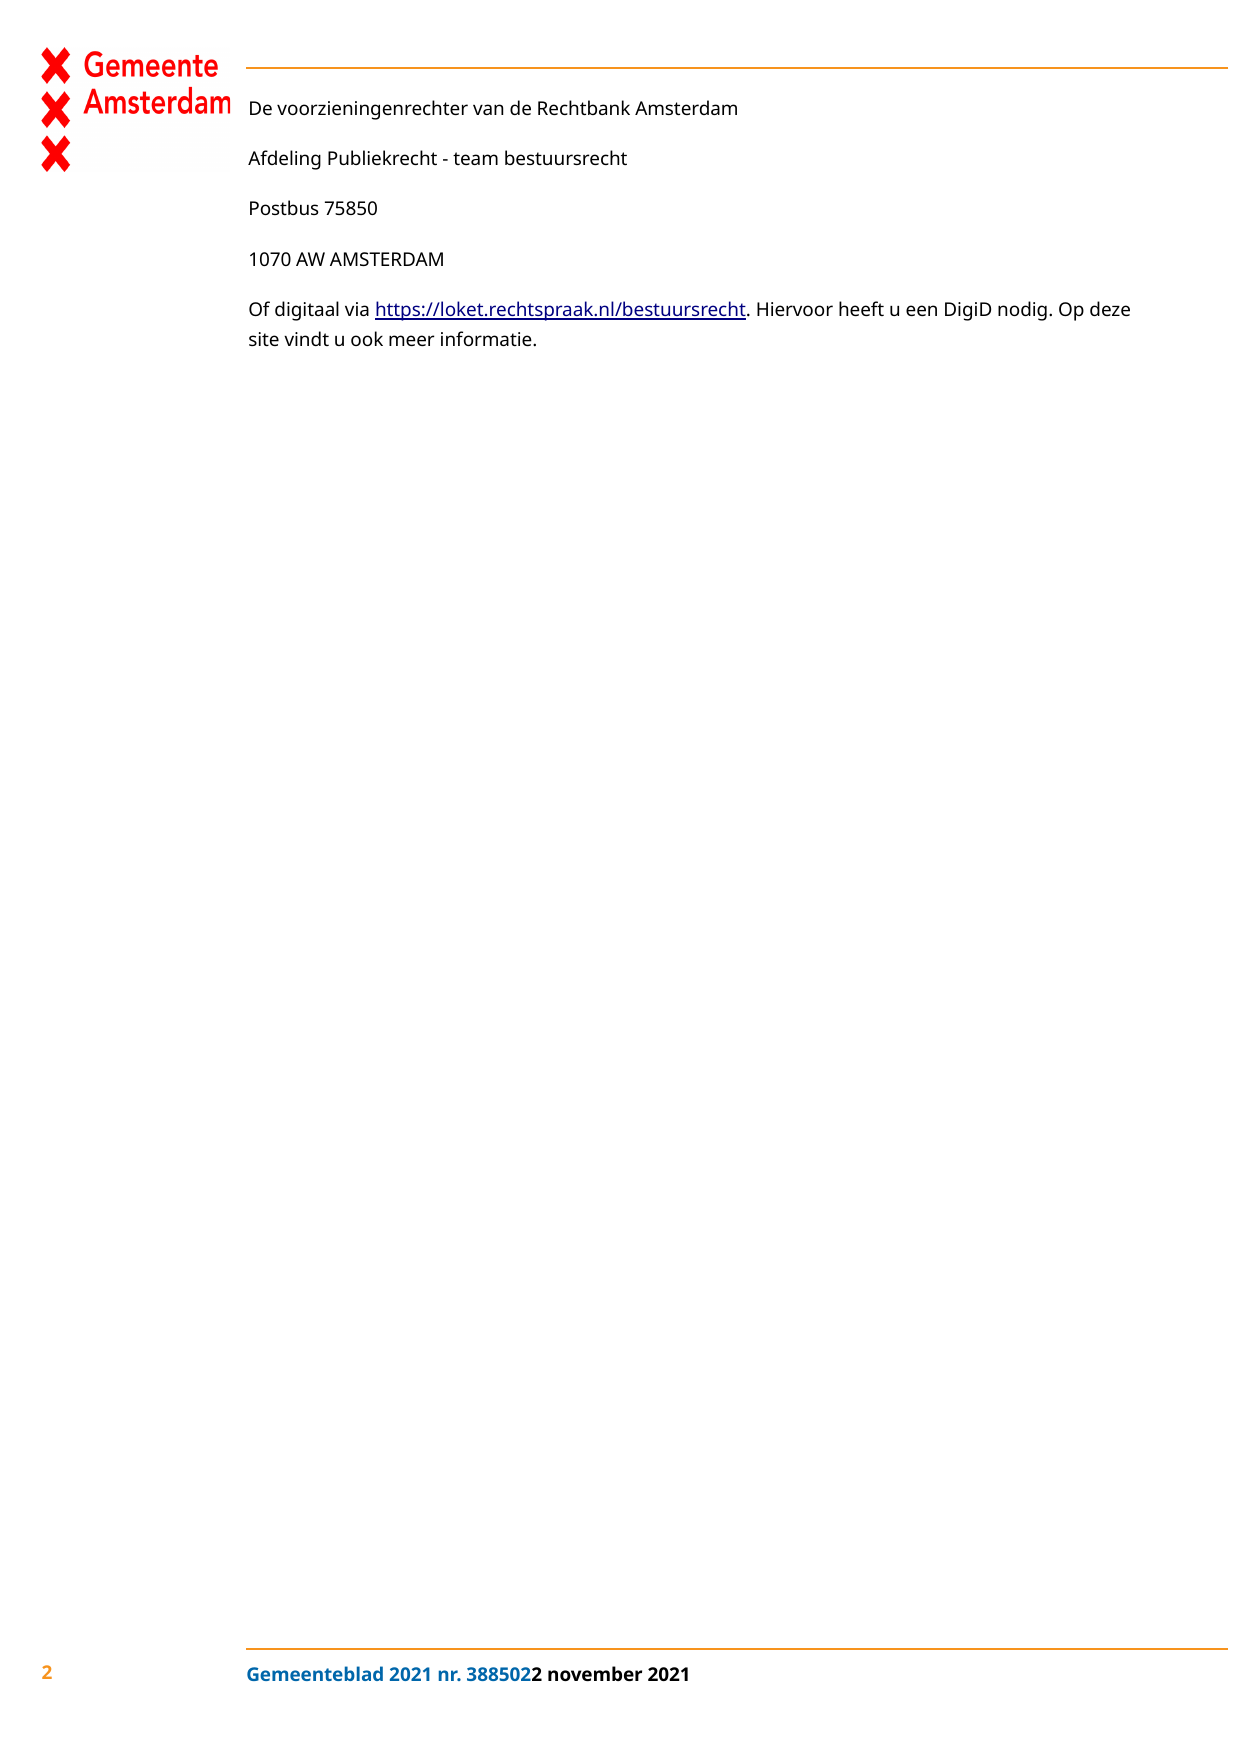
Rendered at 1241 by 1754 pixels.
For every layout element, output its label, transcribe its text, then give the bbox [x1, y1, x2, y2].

picture [41, 47, 231, 172]
text De voorzieningenrechter van de Rechtbank Amsterdam [248, 95, 1152, 121]
text Afdeling Publiekrecht - team bestuursrecht [248, 145, 1152, 171]
text Postbus 75850 [248, 196, 1152, 221]
text 1070 AW AMSTERDAM [248, 246, 1152, 272]
text Of digitaal via https://loket.rechtspraak.nl/bestuursrecht. Hiervoor heeft u een DigiD nodig. Op deze site vindt u ook meer informatie. [248, 296, 1152, 352]
